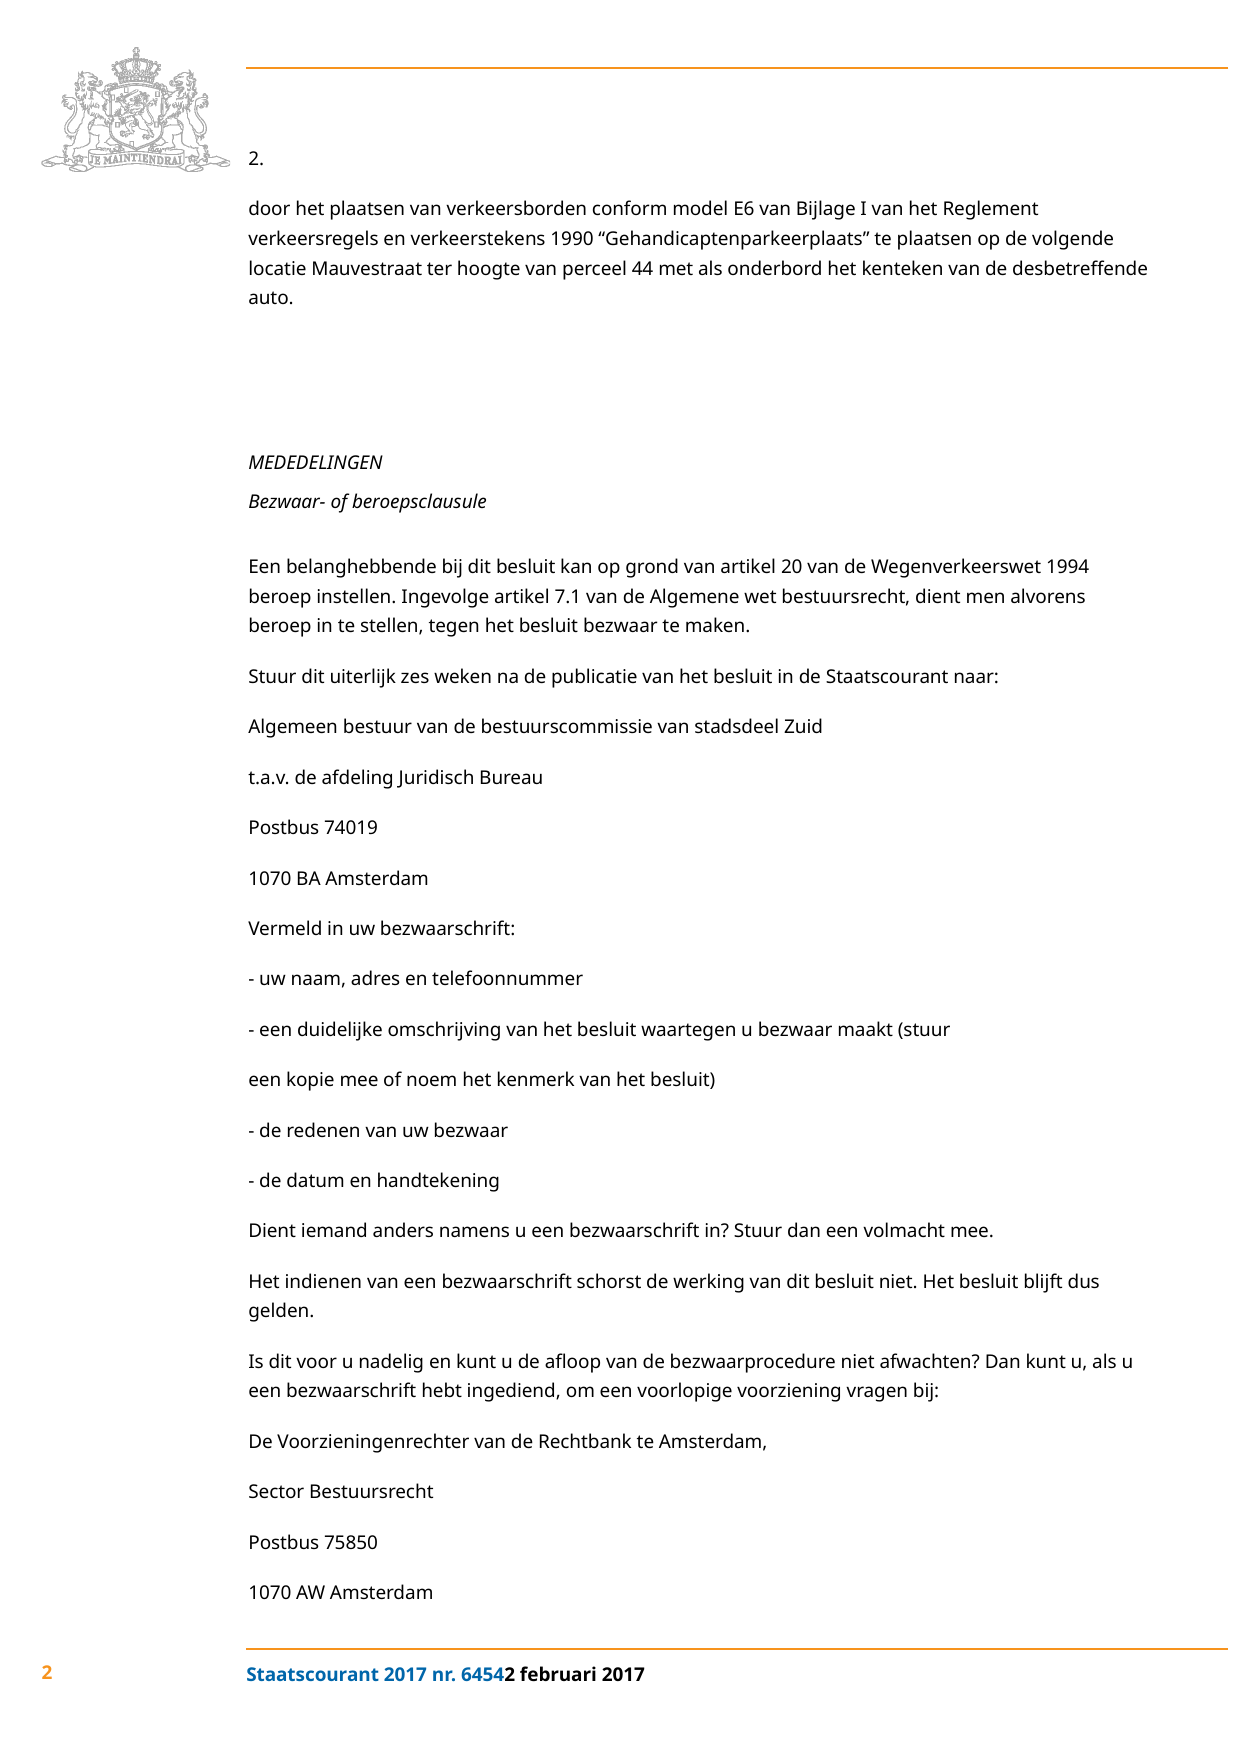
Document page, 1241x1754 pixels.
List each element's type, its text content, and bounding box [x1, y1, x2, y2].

text Dient iemand anders namens u een bezwaarschrift in? Stuur dan een volmacht mee. [248, 1218, 1152, 1243]
text t.a.v. de afdeling Juridisch Bureau [248, 764, 1152, 789]
text 2. [248, 145, 1152, 171]
text Sector Bestuursrecht [248, 1478, 1152, 1504]
text Stuur dit uiterlijk zes weken na de publicatie van het besluit in de Staatscourant naar: [248, 663, 1152, 689]
picture [41, 47, 231, 172]
text door het plaatsen van verkeersborden conform model E6 van Bijlage I van het Reglement verkeersregels en verkeerstekens 1990 “Gehandicaptenparkeerplaats” te plaatsen op de volgende locatie Mauvestraat ter hoogte van perceel 44 met als onderbord het kenteken van de desbetreffende auto. [248, 196, 1152, 310]
text - uw naam, adres en telefoonnummer [248, 966, 1152, 991]
text 1070 AW Amsterdam [248, 1579, 1152, 1605]
text MEDEDELINGEN [248, 449, 1152, 475]
text Algemeen bestuur van de bestuurscommissie van stadsdeel Zuid [248, 713, 1152, 739]
text Een belanghebbende bij dit besluit kan op grond van artikel 20 van de Wegenverkeerswet 1994 beroep instellen. Ingevolge artikel 7.1 van de Algemene wet bestuursrecht, dient men alvorens beroep in te stellen, tegen het besluit bezwaar te maken. [248, 553, 1152, 638]
text een kopie mee of noem het kenmerk van het besluit) [248, 1066, 1152, 1092]
text Bezwaar- of beroepsclausule [248, 488, 1152, 514]
text Postbus 75850 [248, 1529, 1152, 1554]
text Het indienen van een bezwaarschrift schorst de werking van dit besluit niet. Het besluit blijft dus gelden. [248, 1268, 1152, 1323]
text Is dit voor u nadelig en kunt u de afloop van de bezwaarprocedure niet afwachten? Dan kunt u, als u een bezwaarschrift hebt ingediend, om een voorlopige voorziening vragen bij: [248, 1348, 1152, 1403]
text - een duidelijke omschrijving van het besluit waartegen u bezwaar maakt (stuur [248, 1016, 1152, 1042]
text Postbus 74019 [248, 814, 1152, 840]
text De Voorzieningenrechter van de Rechtbank te Amsterdam, [248, 1428, 1152, 1454]
text - de redenen van uw bezwaar [248, 1117, 1152, 1142]
text - de datum en handtekening [248, 1167, 1152, 1193]
text Vermeld in uw bezwaarschrift: [248, 915, 1152, 941]
text 1070 BA Amsterdam [248, 865, 1152, 890]
